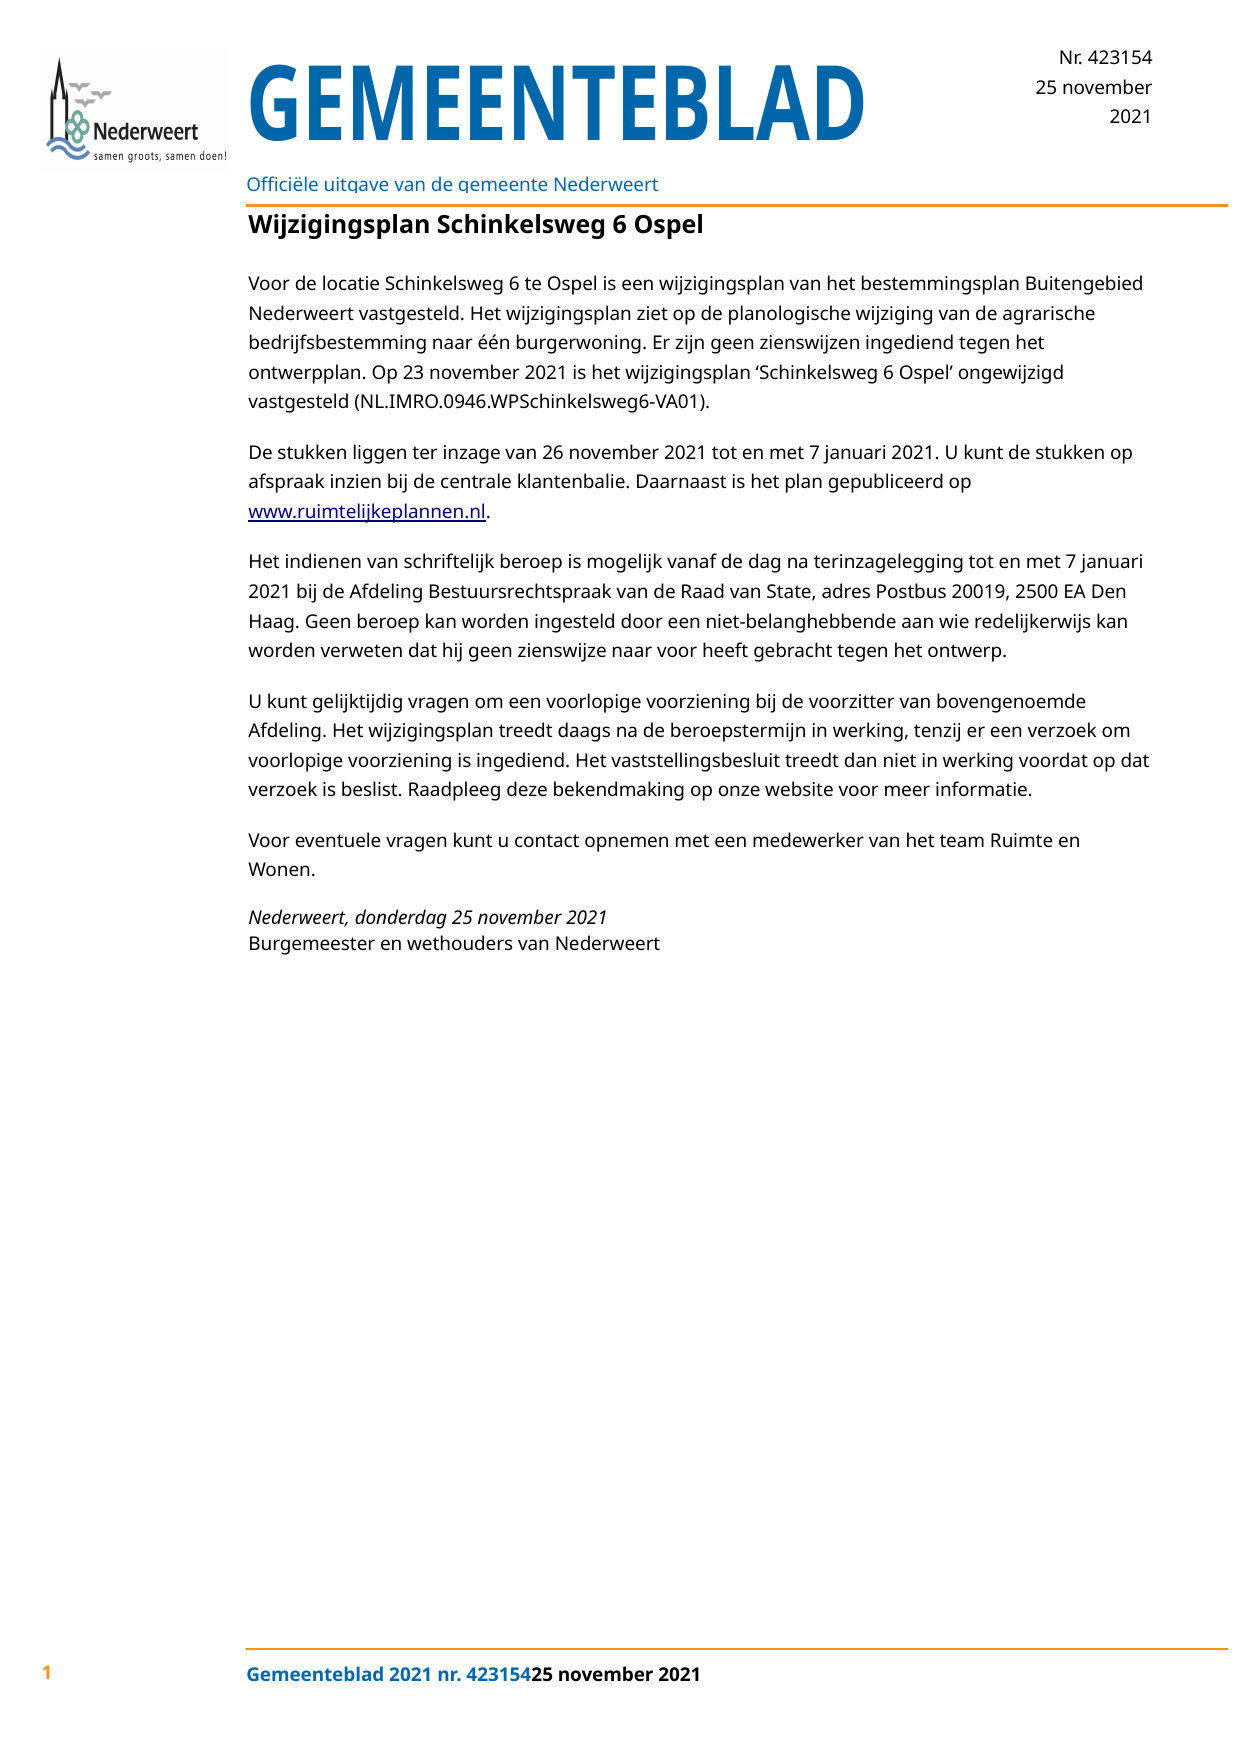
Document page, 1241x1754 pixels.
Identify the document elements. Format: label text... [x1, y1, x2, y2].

text Voor eventuele vragen kunt u contact opnemen met een medewerker van het team Ruimte en Wonen. [248, 827, 1152, 882]
picture [41, 47, 231, 172]
text Wijzigingsplan Schinkelsweg 6 Ospel [248, 207, 1152, 241]
text Voor de locatie Schinkelsweg 6 te Ospel is een wijzigingsplan van het bestemmingsplan Buitengebied Nederweert vastgesteld. Het wijzigingsplan ziet op de planologische wijziging van de agrarische bedrijfsbestemming naar één burgerwoning. Er zijn geen zienswijzen ingediend tegen het ontwerpplan. Op 23 november 2021 is het wijzigingsplan ‘Schinkelsweg 6 Ospel’ ongewijzigd vastgesteld (NL.IMRO.0946.WPSchinkelsweg6-VA01). [248, 270, 1152, 414]
text De stukken liggen ter inzage van 26 november 2021 tot en met 7 januari 2021. U kunt de stukken op afspraak inzien bij de centrale klantenbalie. Daarnaast is het plan gepubliceerd op www.ruimtelijkeplannen.nl. [248, 439, 1152, 524]
text Het indienen van schriftelijk beroep is mogelijk vanaf de dag na terinzagelegging tot en met 7 januari 2021 bij de Afdeling Bestuursrechtspraak van de Raad van State, adres Postbus 20019, 2500 EA Den Haag. Geen beroep kan worden ingesteld door een niet-belanghebbende aan wie redelijkerwijs kan worden verweten dat hij geen zienswijze naar voor heeft gebracht tegen het ontwerp. [248, 549, 1152, 663]
text U kunt gelijktijdig vragen om een voorlopige voorziening bij de voorzitter van bovengenoemde Afdeling. Het wijzigingsplan treedt daags na de beroepstermijn in werking, tenzij er een verzoek om voorlopige voorziening is ingediend. Het vaststellingsbesluit treedt dan niet in werking voordat op dat verzoek is beslist. Raadpleeg deze bekendmaking op onze website voor meer informatie. [248, 688, 1152, 802]
text Burgemeester en wethouders van Nederweert [248, 930, 1152, 956]
text Nederweert, donderdag 25 november 2021 [248, 904, 1152, 930]
